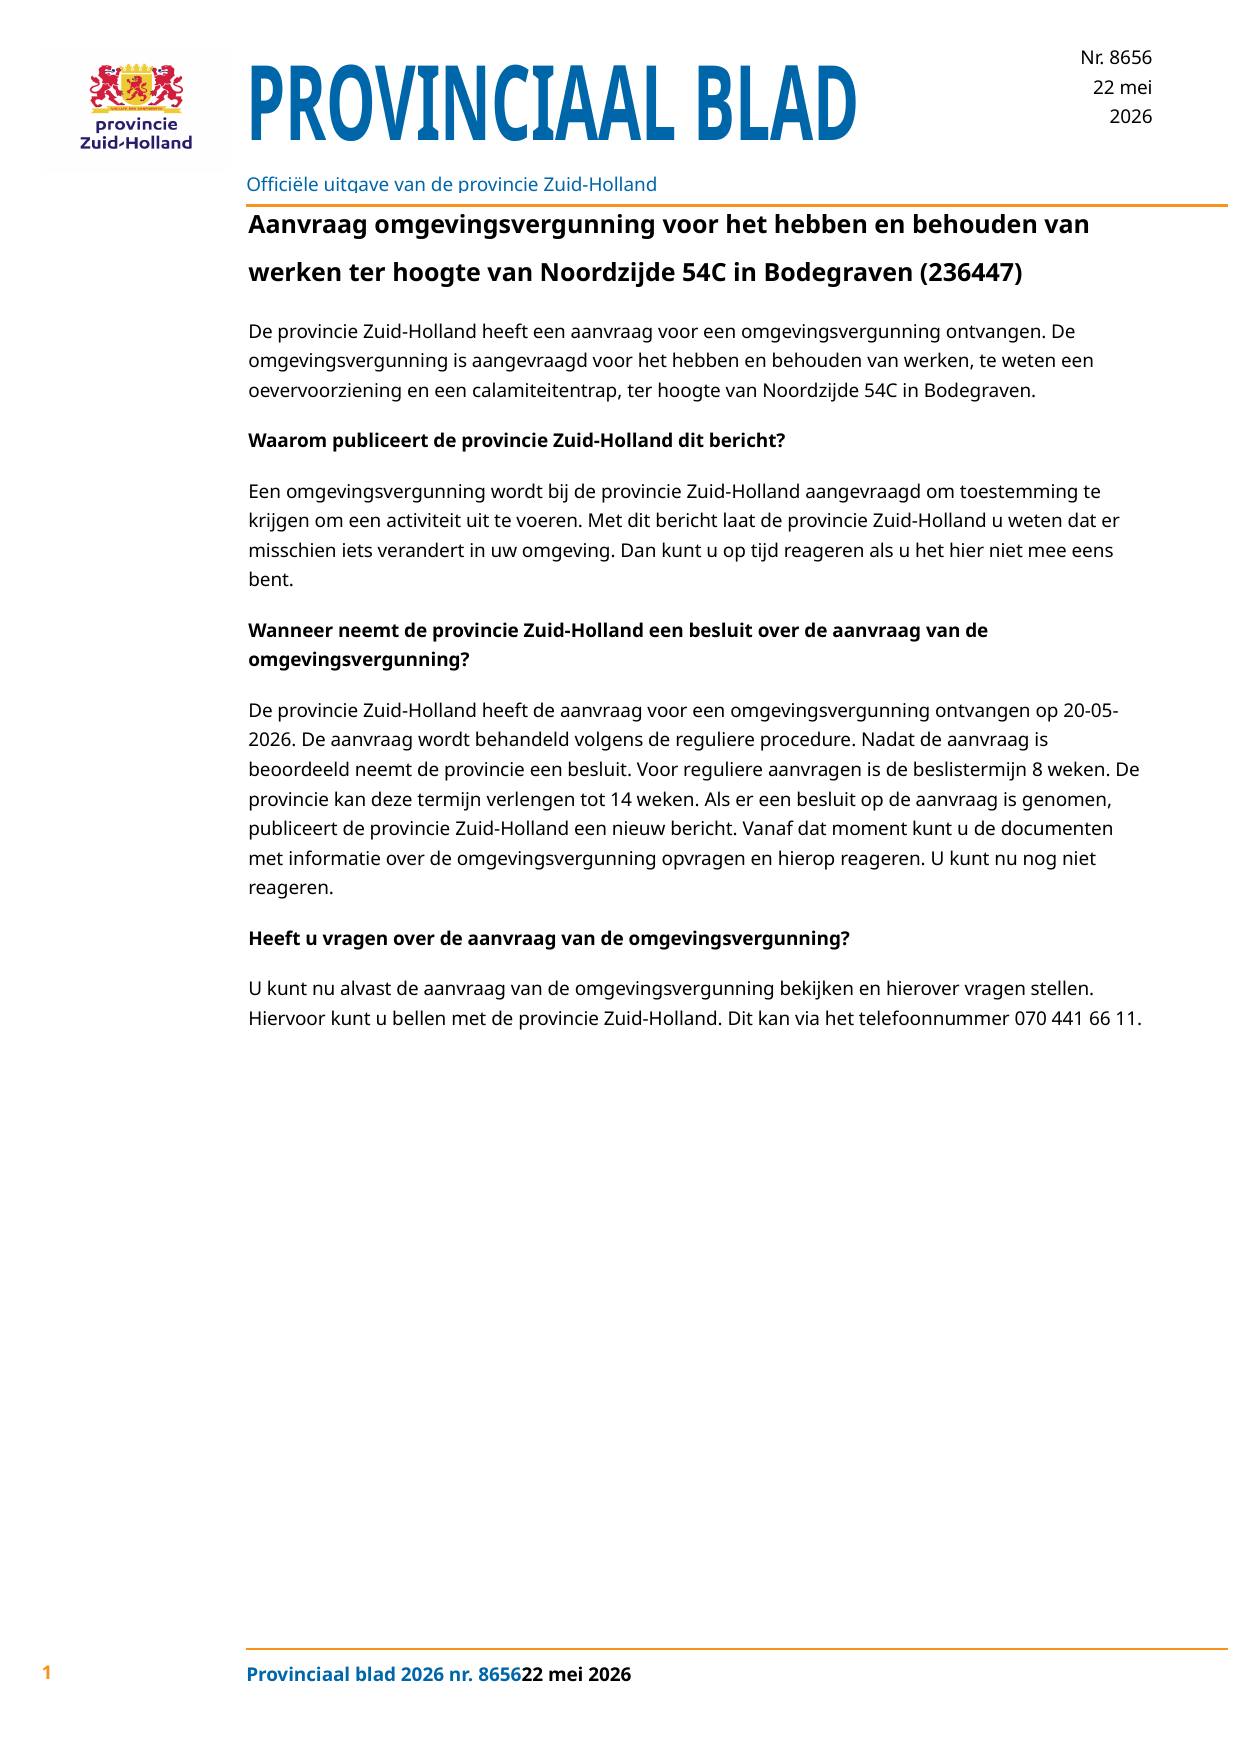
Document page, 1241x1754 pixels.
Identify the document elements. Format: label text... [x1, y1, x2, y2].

picture [41, 47, 231, 172]
text Aanvraag omgevingsvergunning voor het hebben en behouden van werken ter hoogte van Noordzijde 54C in Bodegraven (236447) [248, 207, 1152, 288]
text U kunt nu alvast de aanvraag van de omgevingsvergunning bekijken en hierover vragen stellen. Hiervoor kunt u bellen met de provincie Zuid-Holland. Dit kan via het telefoonnummer 070 441 66 11. [248, 975, 1152, 1031]
text De provincie Zuid-Holland heeft een aanvraag voor een omgevingsvergunning ontvangen. De omgevingsvergunning is aangevraagd voor het hebben en behouden van werken, te weten een oevervoorziening en een calamiteitentrap, ter hoogte van Noordzijde 54C in Bodegraven. [248, 318, 1152, 403]
text Waarom publiceert de provincie Zuid-Holland dit bericht? [248, 427, 1152, 453]
text Heeft u vragen over de aanvraag van de omgevingsvergunning? [248, 925, 1152, 951]
text Wanneer neemt de provincie Zuid-Holland een besluit over de aanvraag van de omgevingsvergunning? [248, 617, 1152, 672]
text De provincie Zuid-Holland heeft de aanvraag voor een omgevingsvergunning ontvangen op 20-05-2026. De aanvraag wordt behandeld volgens de reguliere procedure. Nadat de aanvraag is beoordeeld neemt de provincie een besluit. Voor reguliere aanvragen is de beslistermijn 8 weken. De provincie kan deze termijn verlengen tot 14 weken. Als er een besluit op de aanvraag is genomen, publiceert de provincie Zuid-Holland een nieuw bericht. Vanaf dat moment kunt u de documenten met informatie over de omgevingsvergunning opvragen en hierop reageren. U kunt nu nog niet reageren. [248, 697, 1152, 900]
text Een omgevingsvergunning wordt bij de provincie Zuid-Holland aangevraagd om toestemming te krijgen om een activiteit uit te voeren. Met dit bericht laat de provincie Zuid-Holland u weten dat er misschien iets verandert in uw omgeving. Dan kunt u op tijd reageren als u het hier niet mee eens bent. [248, 478, 1152, 592]
